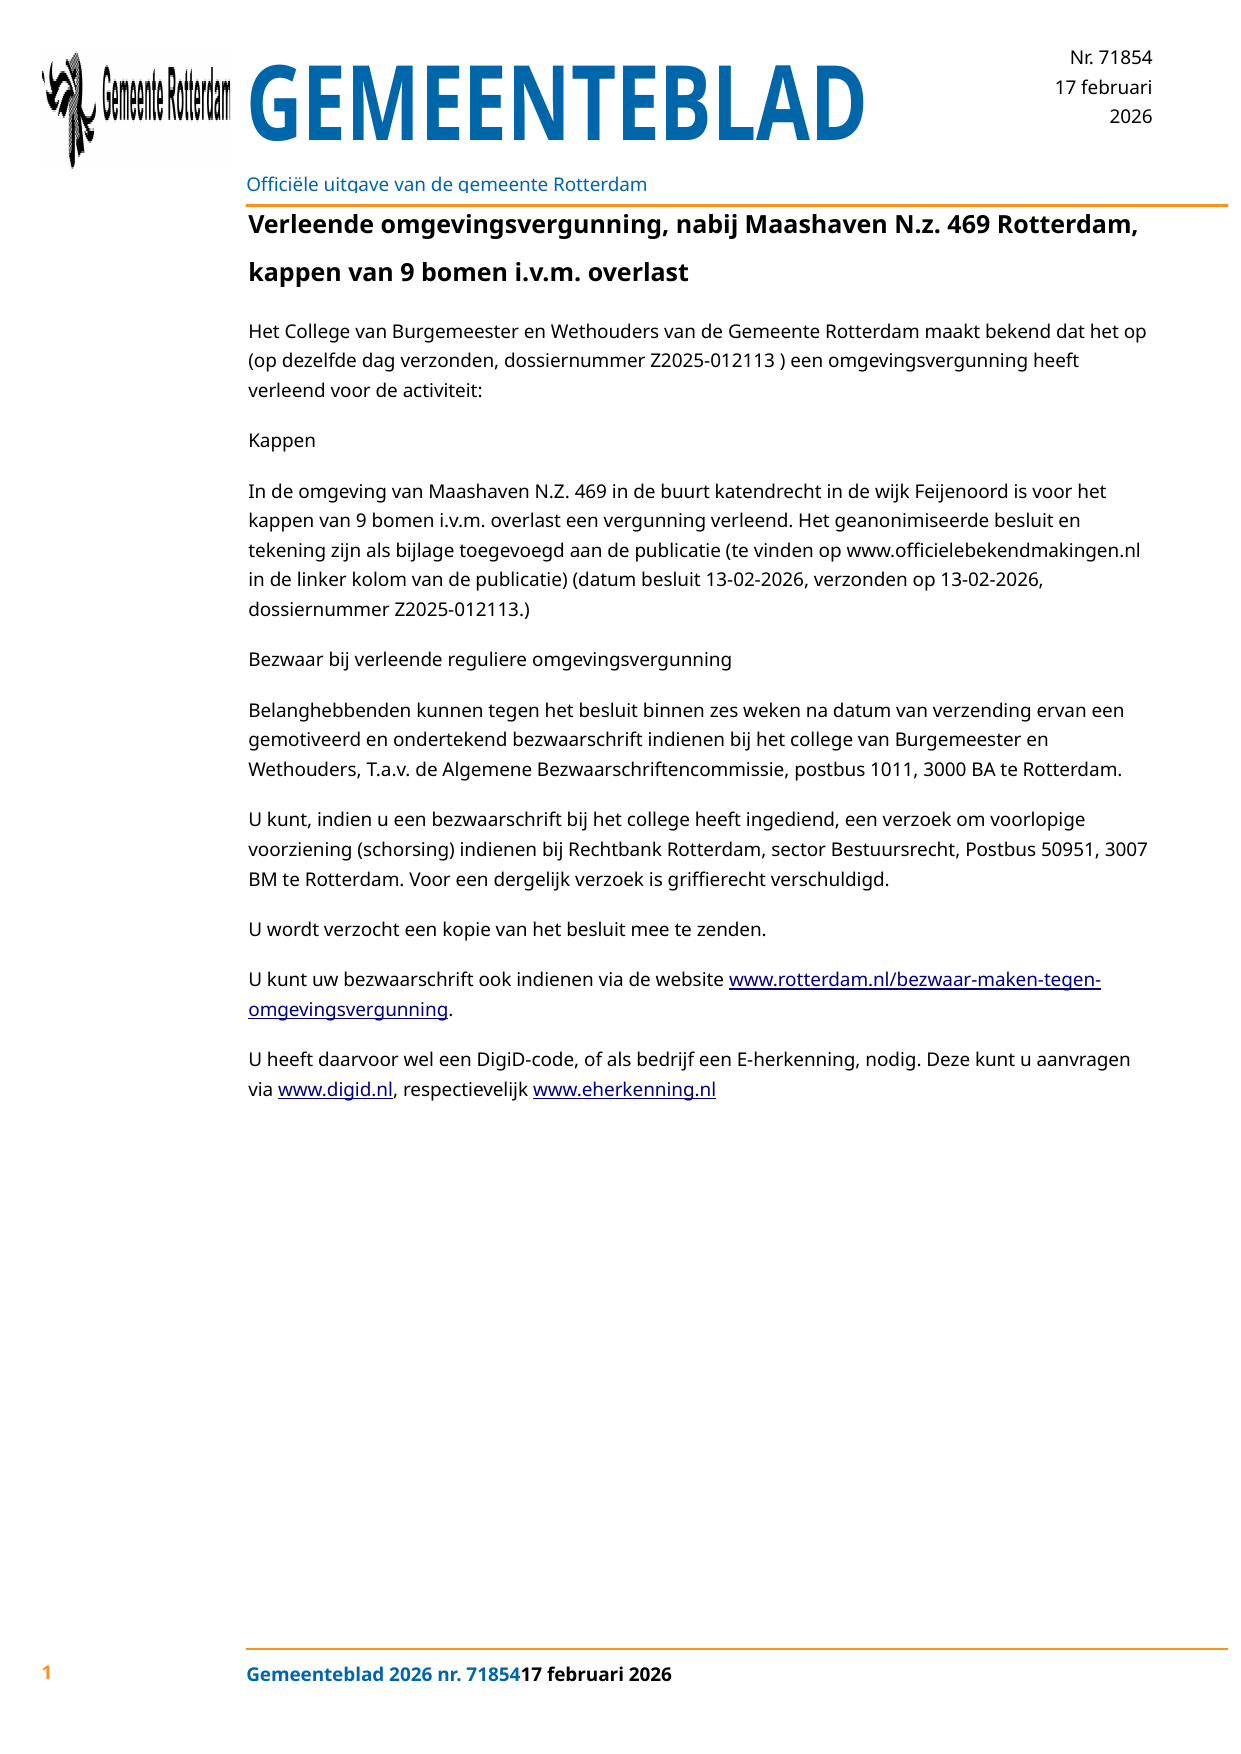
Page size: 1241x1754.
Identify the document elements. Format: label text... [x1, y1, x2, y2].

text U wordt verzocht een kopie van het besluit mee te zenden. [248, 916, 1152, 942]
text Verleende omgevingsvergunning, nabij Maashaven N.z. 469 Rotterdam, kappen van 9 bomen i.v.m. overlast [248, 207, 1152, 288]
text Kappen [248, 427, 1152, 453]
text In de omgeving van Maashaven N.Z. 469 in de buurt katendrecht in de wijk Feijenoord is voor het kappen van 9 bomen i.v.m. overlast een vergunning verleend. Het geanonimiseerde besluit en tekening zijn als bijlage toegevoegd aan de publicatie (te vinden op www.officielebekendmakingen.nl in de linker kolom van de publicatie) (datum besluit 13-02-2026, verzonden op 13-02-2026, dossiernummer Z2025-012113.) [248, 478, 1152, 622]
text Belanghebbenden kunnen tegen het besluit binnen zes weken na datum van verzending ervan een gemotiveerd en ondertekend bezwaarschrift indienen bij het college van Burgemeester en Wethouders, T.a.v. de Algemene Bezwaarschriftencommissie, postbus 1011, 3000 BA te Rotterdam. [248, 697, 1152, 782]
picture [41, 47, 231, 172]
text U kunt, indien u een bezwaarschrift bij het college heeft ingediend, een verzoek om voorlopige voorziening (schorsing) indienen bij Rechtbank Rotterdam, sector Bestuursrecht, Postbus 50951, 3007 BM te Rotterdam. Voor een dergelijk verzoek is griffierecht verschuldigd. [248, 807, 1152, 892]
text Bezwaar bij verleende reguliere omgevingsvergunning [248, 647, 1152, 672]
text U heeft daarvoor wel een DigiD-code, of als bedrijf een E-herkenning, nodig. Deze kunt u aanvragen via www.digid.nl, respectievelijk www.eherkenning.nl [248, 1047, 1152, 1102]
text Het College van Burgemeester en Wethouders van de Gemeente Rotterdam maakt bekend dat het op (op dezelfde dag verzonden, dossiernummer Z2025-012113 ) een omgevingsvergunning heeft verleend voor de activiteit: [248, 318, 1152, 403]
text U kunt uw bezwaarschrift ook indienen via de website www.rotterdam.nl/bezwaar-maken-tegen-omgevingsvergunning. [248, 967, 1152, 1022]
